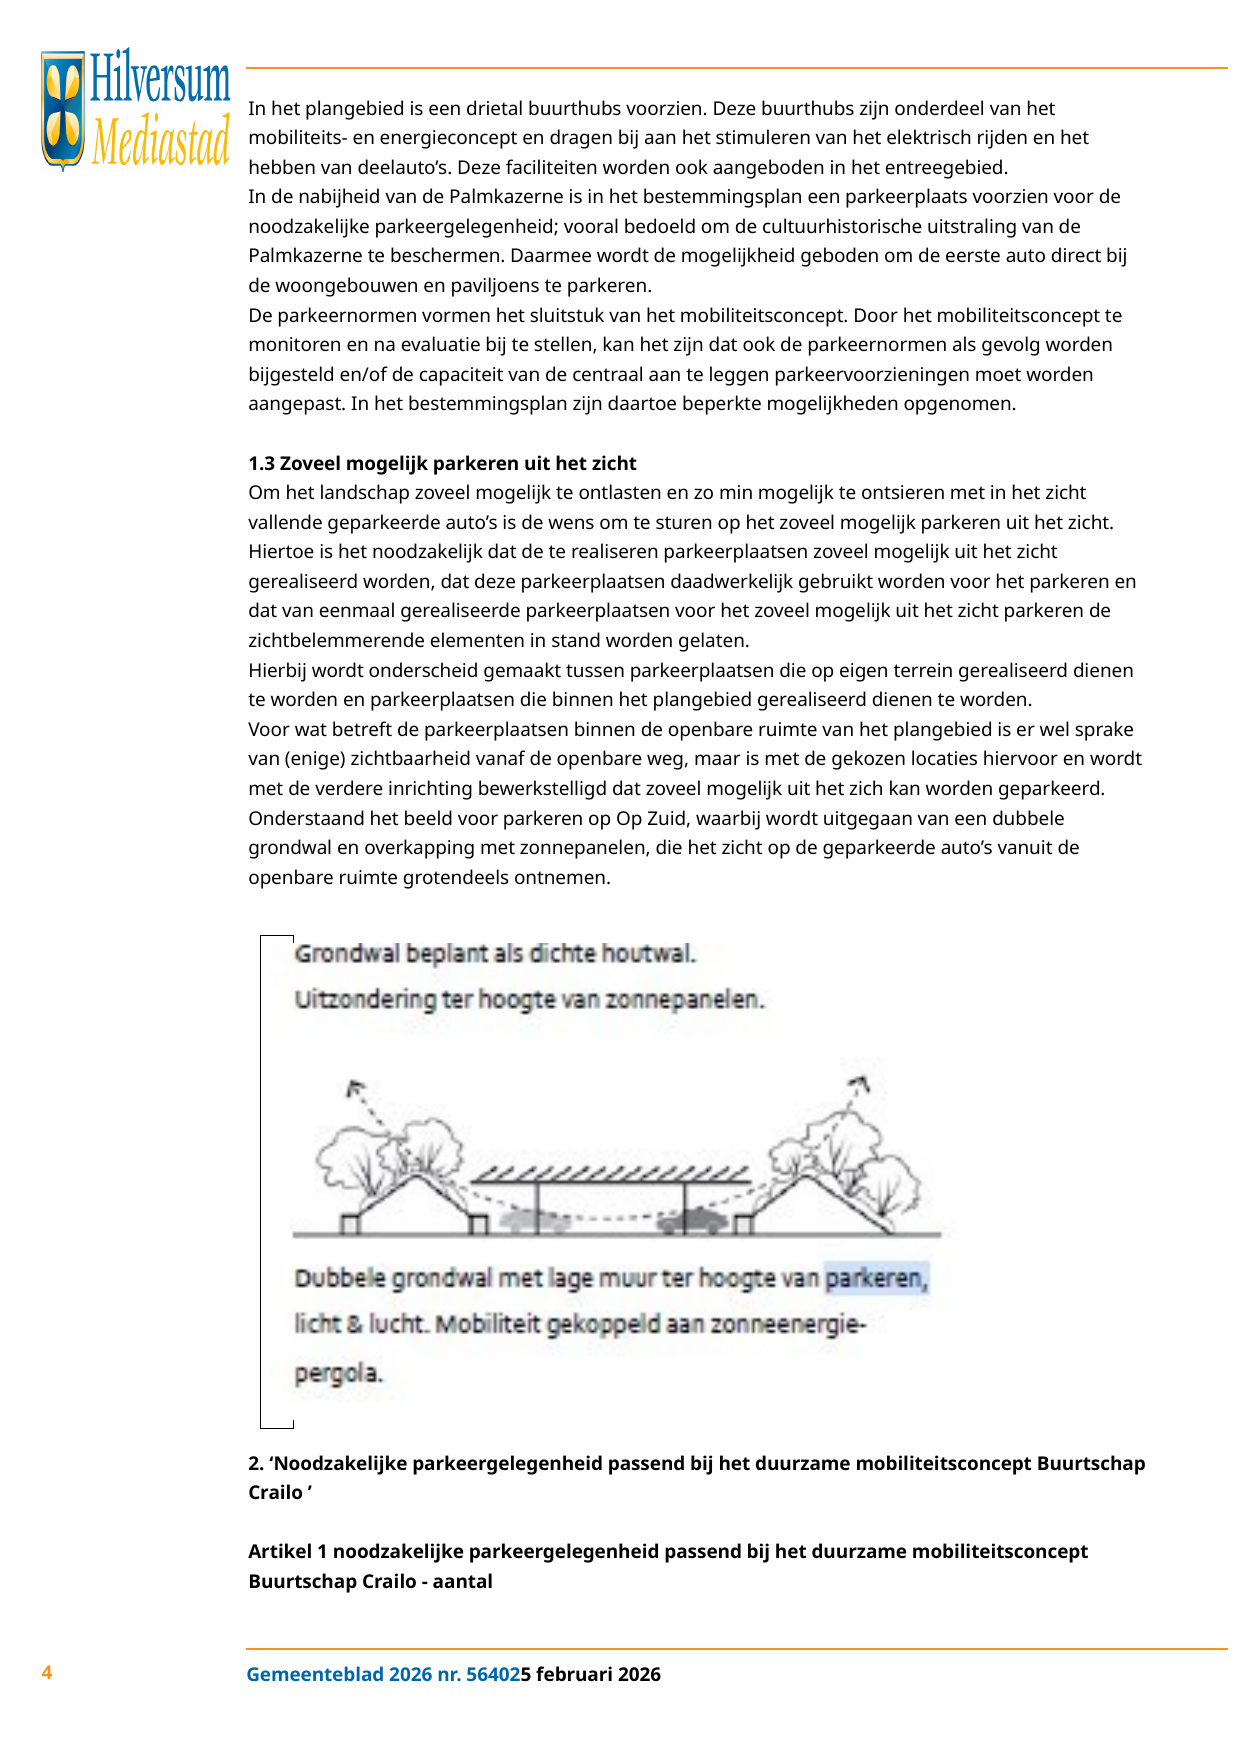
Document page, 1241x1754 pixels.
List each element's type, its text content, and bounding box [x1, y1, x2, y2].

text De parkeernormen vormen het sluitstuk van het mobiliteitsconcept. Door het mobiliteitsconcept te monitoren en na evaluatie bij te stellen, kan het zijn dat ook de parkeernormen als gevolg worden bijgesteld en/of de capaciteit van de centraal aan te leggen parkeervoorzieningen moet worden aangepast. In het bestemmingsplan zijn daartoe beperkte mogelijkheden opgenomen. [248, 302, 1152, 416]
text Hierbij wordt onderscheid gemaakt tussen parkeerplaatsen die op eigen terrein gerealiseerd dienen te worden en parkeerplaatsen die binnen het plangebied gerealiseerd dienen te worden. [248, 657, 1152, 712]
text 1.3 Zoveel mogelijk parkeren uit het zicht [248, 450, 1152, 476]
text In de nabijheid van de Palmkazerne is in het bestemmingsplan een parkeerplaats voorzien voor de noodzakelijke parkeergelegenheid; vooral bedoeld om de cultuurhistorische uitstraling van de Palmkazerne te beschermen. Daarmee wordt de mogelijkheid geboden om de eerste auto direct bij de woongebouwen en paviljoens te parkeren. [248, 183, 1152, 298]
text 2. ‘Noodzakelijke parkeergelegenheid passend bij het duurzame mobiliteitsconcept Buurtschap Crailo ’ [248, 1450, 1152, 1505]
text In het plangebied is een drietal buurthubs voorzien. Deze buurthubs zijn onderdeel van het mobiliteits- en energieconcept en dragen bij aan het stimuleren van het elektrisch rijden en het hebben van deelauto’s. Deze faciliteiten worden ook aangeboden in het entreegebied. [248, 95, 1152, 180]
text Om het landschap zoveel mogelijk te ontlasten en zo min mogelijk te ontsieren met in het zicht vallende geparkeerde auto’s is de wens om te sturen op het zoveel mogelijk parkeren uit het zicht. Hiertoe is het noodzakelijk dat de te realiseren parkeerplaatsen zoveel mogelijk uit het zicht gerealiseerd worden, dat deze parkeerplaatsen daadwerkelijk gebruikt worden voor het parkeren en dat van eenmaal gerealiseerde parkeerplaatsen voor het zoveel mogelijk uit het zicht parkeren de zichtbelemmerende elementen in stand worden gelaten. [248, 479, 1152, 653]
text Voor wat betreft de parkeerplaatsen binnen de openbare ruimte van het plangebied is er wel sprake van (enige) zichtbaarheid vanaf de openbare weg, maar is met de gekozen locaties hiervoor en wordt met de verdere inrichting bewerkstelligd dat zoveel mogelijk uit het zich kan worden geparkeerd. Onderstaand het beeld voor parkeren op Op Zuid, waarbij wordt uitgegaan van een dubbele grondwal en overkapping met zonnepanelen, die het zicht op de geparkeerde auto’s vanuit de openbare ruimte grotendeels ontnemen. [248, 716, 1152, 890]
picture [41, 47, 231, 172]
picture [268, 943, 1037, 1420]
text Artikel 1 noodzakelijke parkeergelegenheid passend bij het duurzame mobiliteitsconcept Buurtschap Crailo - aantal [248, 1538, 1152, 1594]
